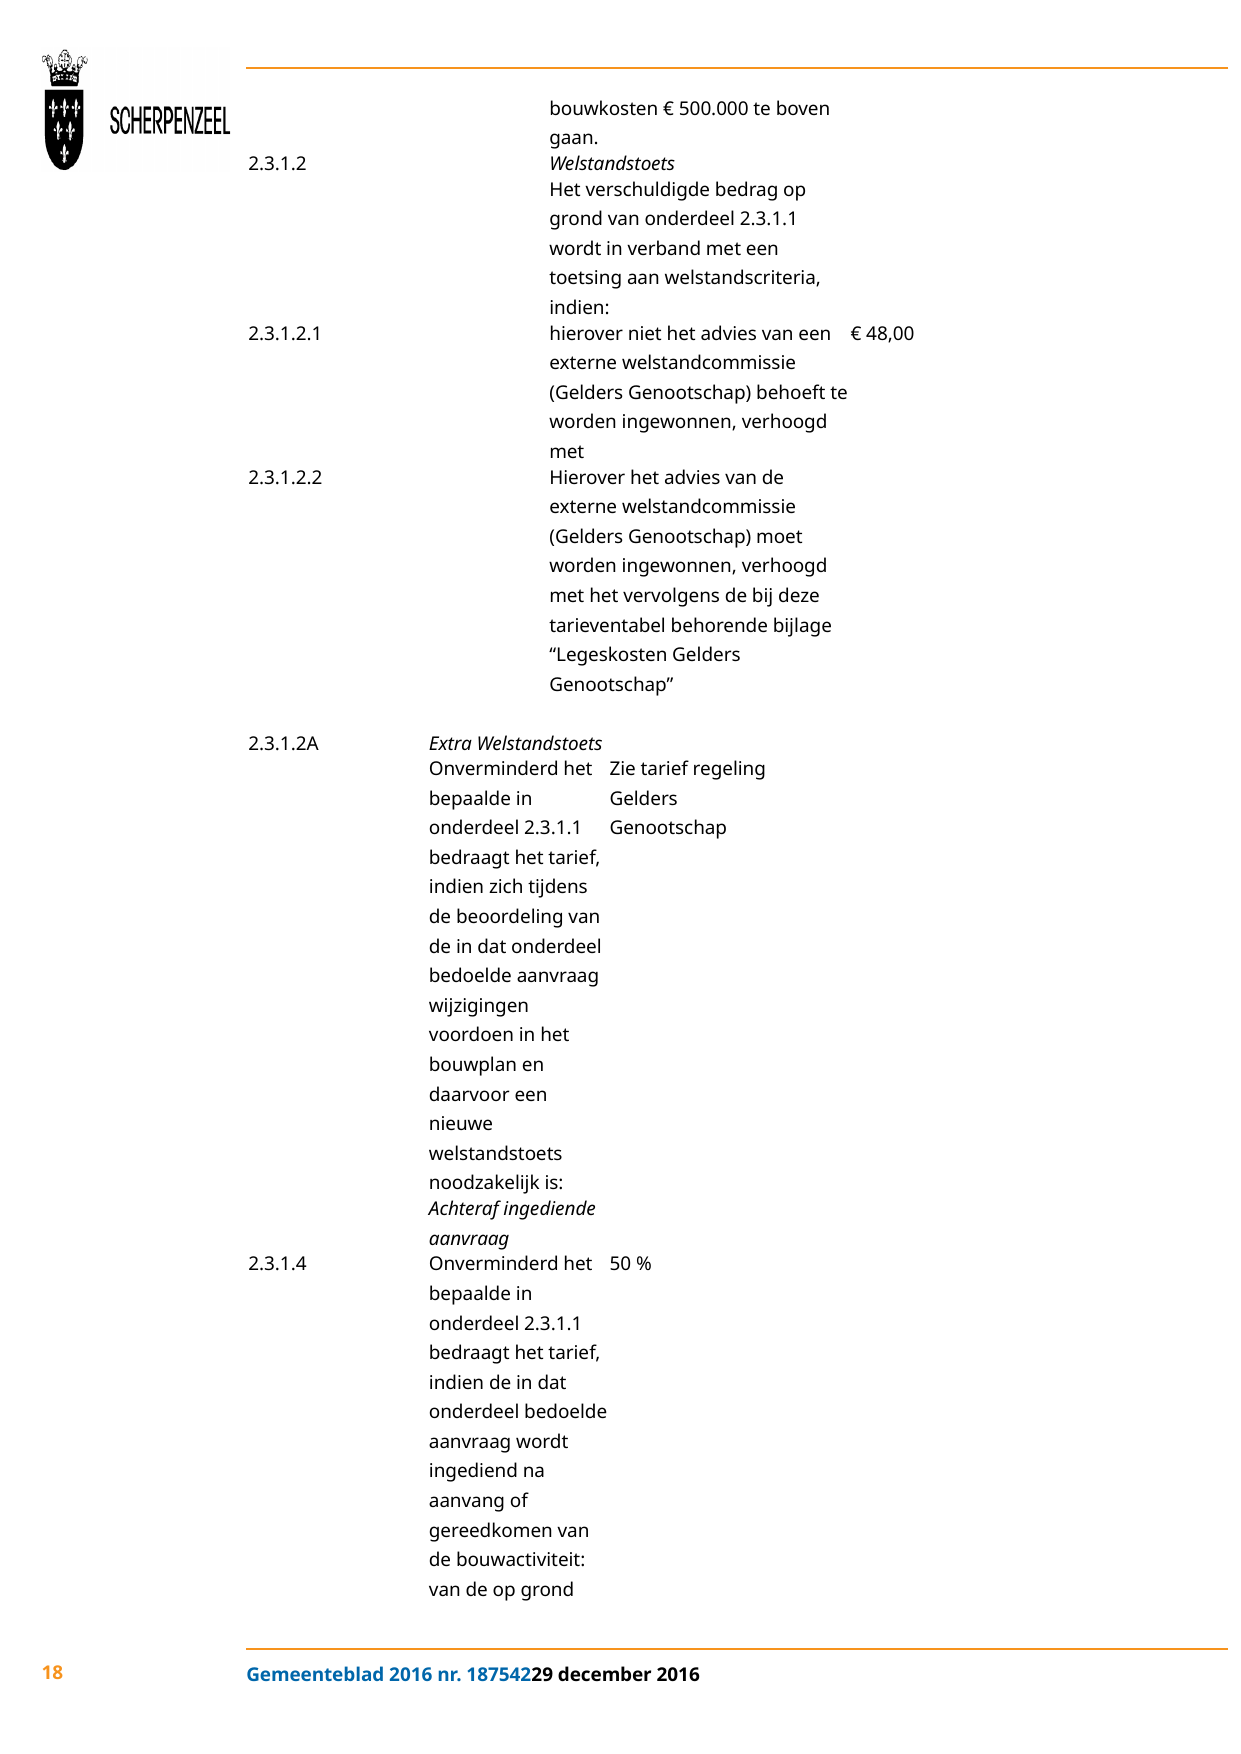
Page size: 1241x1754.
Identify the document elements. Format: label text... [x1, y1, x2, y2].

table_cell Zie tarief regeling Gelders Genootschap [609, 755, 790, 1195]
table_cell 50 % [609, 1251, 790, 1602]
picture [41, 47, 231, 172]
table_cell hierover niet het advies van een externe welstandcommissie (Gelders Genootschap) behoeft te worden ingewonnen, verhoogd met [549, 320, 850, 464]
table_cell Hierover het advies van de externe welstandcommissie (Gelders Genootschap) moet worden ingewonnen, verhoogd met het vervolgens de bij deze tarieventabel behorende bijlage “Legeskosten Gelders Genootschap” [549, 464, 850, 697]
table_cell € 48,00 [850, 320, 1152, 464]
table_cell [850, 176, 1152, 320]
table_cell Achteraf ingediende aanvraag [429, 1195, 609, 1251]
table_cell 2.3.1.2.1 [248, 320, 549, 464]
table_header Extra Welstandstoets [429, 730, 609, 755]
table_cell Onverminderd het bepaalde in onderdeel 2.3.1.1 bedraagt het tarief, indien de in dat onderdeel bedoelde aanvraag wordt ingediend na aanvang of gereedkomen van de bouwactiviteit: van de op grond [429, 1251, 609, 1602]
table_cell Het verschuldigde bedrag op grond van onderdeel 2.3.1.1 wordt in verband met een toetsing aan welstandscriteria, indien: [549, 176, 850, 320]
table_cell Welstandstoets [549, 150, 850, 176]
table_header 2.3.1.2A [248, 730, 429, 755]
table_cell [248, 176, 549, 320]
table_cell [248, 1195, 429, 1251]
table_cell [248, 755, 429, 1195]
table_cell 2.3.1.2 [248, 150, 549, 176]
table_cell [850, 464, 1152, 697]
table_cell [248, 95, 549, 150]
table_cell [790, 755, 971, 1195]
table_header [790, 730, 971, 755]
table_header [609, 730, 790, 755]
table_cell [850, 95, 1152, 150]
table_cell 2.3.1.2.2 [248, 464, 549, 697]
table_cell Onverminderd het bepaalde in onderdeel 2.3.1.1 bedraagt het tarief, indien zich tijdens de beoordeling van de in dat onderdeel bedoelde aanvraag wijzigingen voordoen in het bouwplan en daarvoor een nieuwe welstandstoets noodzakelijk is: [429, 755, 609, 1195]
table_cell 2.3.1.4 [248, 1251, 429, 1602]
table_cell bouwkosten € 500.000 te boven gaan. [549, 95, 850, 150]
table_cell [609, 1195, 790, 1251]
table_cell [850, 150, 1152, 176]
